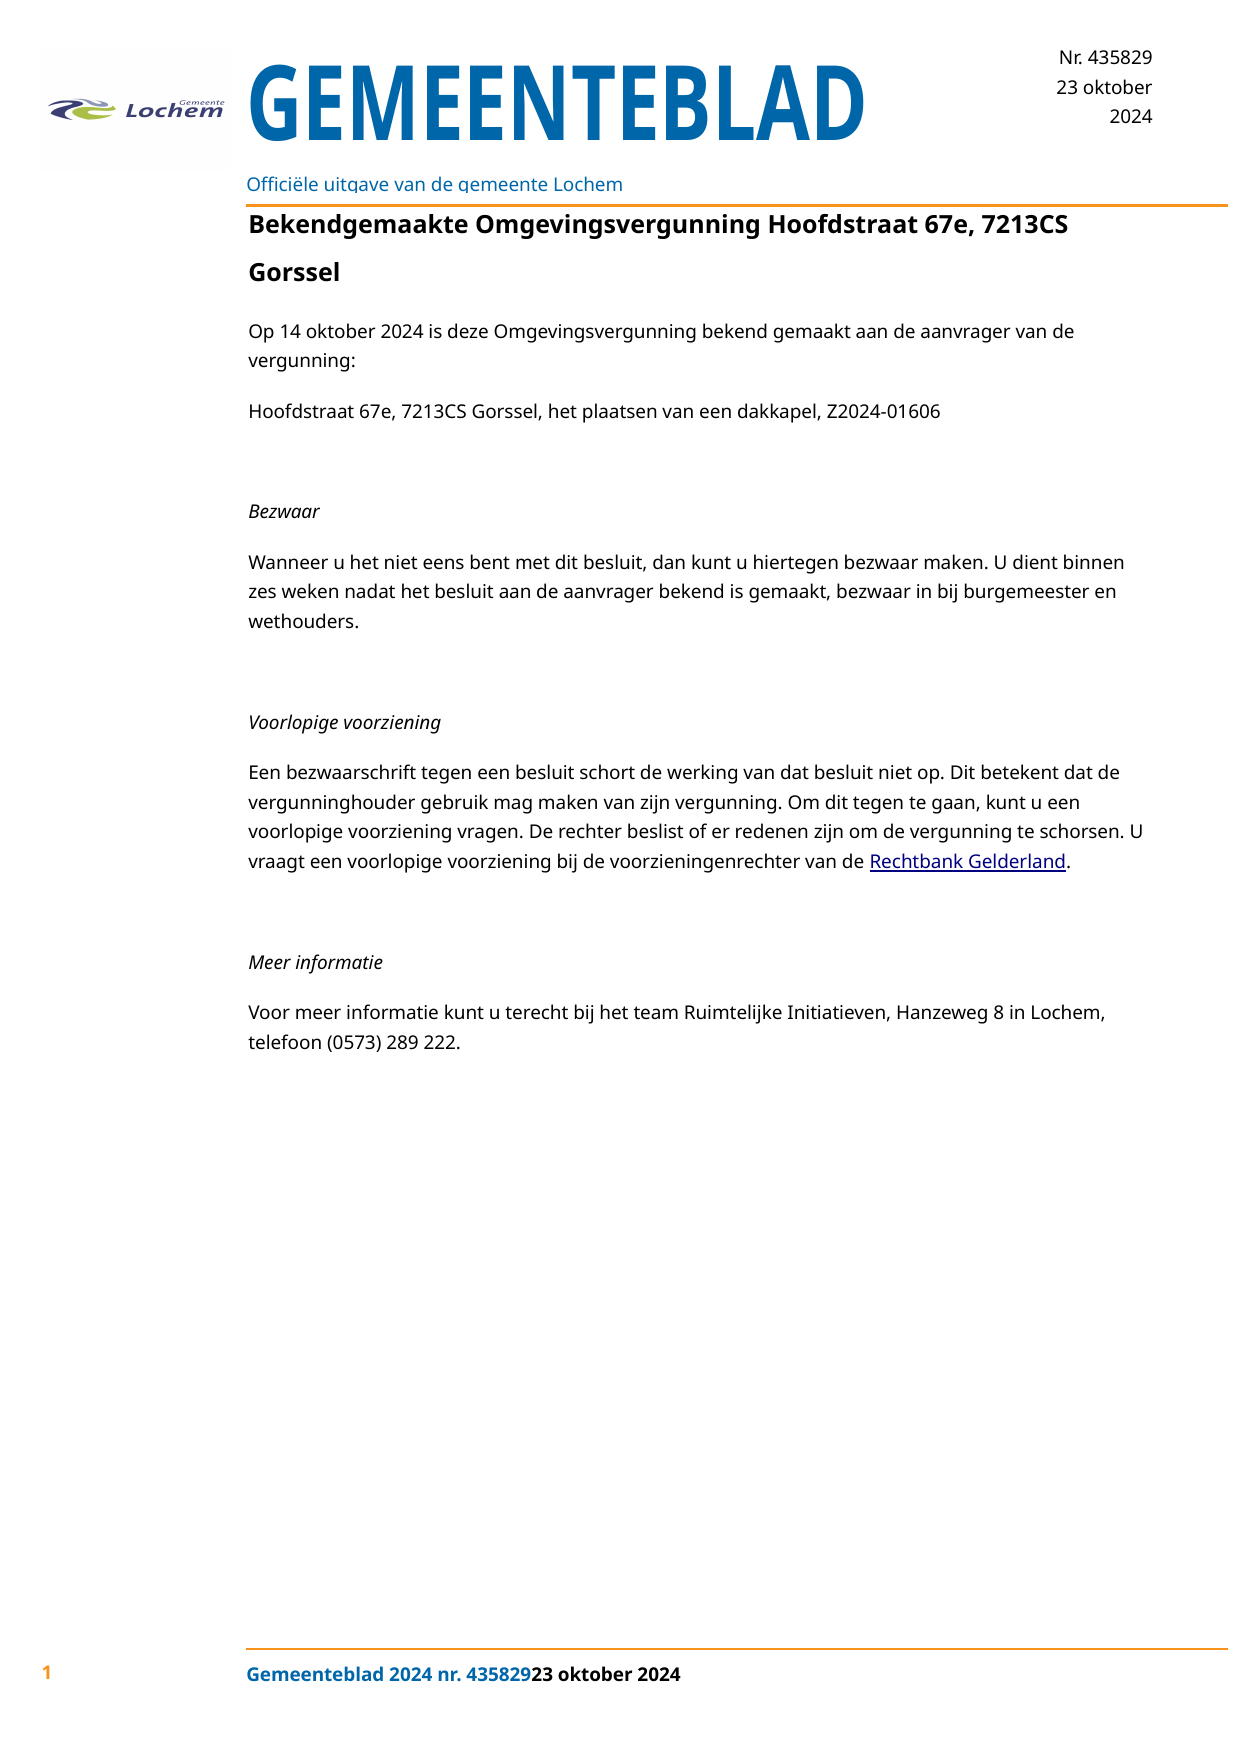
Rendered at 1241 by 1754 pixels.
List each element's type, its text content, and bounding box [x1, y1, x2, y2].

text Wanneer u het niet eens bent met dit besluit, dan kunt u hiertegen bezwaar maken. U dient binnen zes weken nadat het besluit aan de aanvrager bekend is gemaakt, bezwaar in bij burgemeester en wethouders. [248, 549, 1152, 634]
text Bekendgemaakte Omgevingsvergunning Hoofdstraat 67e, 7213CS Gorssel [248, 207, 1152, 288]
picture [41, 47, 231, 172]
text Bezwaar [248, 499, 1152, 524]
text Voor meer informatie kunt u terecht bij het team Ruimtelijke Initiatieven, Hanzeweg 8 in Lochem, telefoon (0573) 289 222. [248, 999, 1152, 1055]
text Op 14 oktober 2024 is deze Omgevingsvergunning bekend gemaakt aan de aanvrager van de vergunning: [248, 318, 1152, 373]
text Een bezwaarschrift tegen een besluit schort de werking van dat besluit niet op. Dit betekent dat de vergunninghouder gebruik mag maken van zijn vergunning. Om dit tegen te gaan, kunt u een voorlopige voorziening vragen. De rechter beslist of er redenen zijn om de vergunning te schorsen. U vraagt een voorlopige voorziening bij de voorzieningenrechter van de Rechtbank Gelderland. [248, 759, 1152, 874]
text Hoofdstraat 67e, 7213CS Gorssel, het plaatsen van een dakkapel, Z2024-01606 [248, 398, 1152, 424]
text Voorlopige voorziening [248, 709, 1152, 735]
text Meer informatie [248, 949, 1152, 975]
